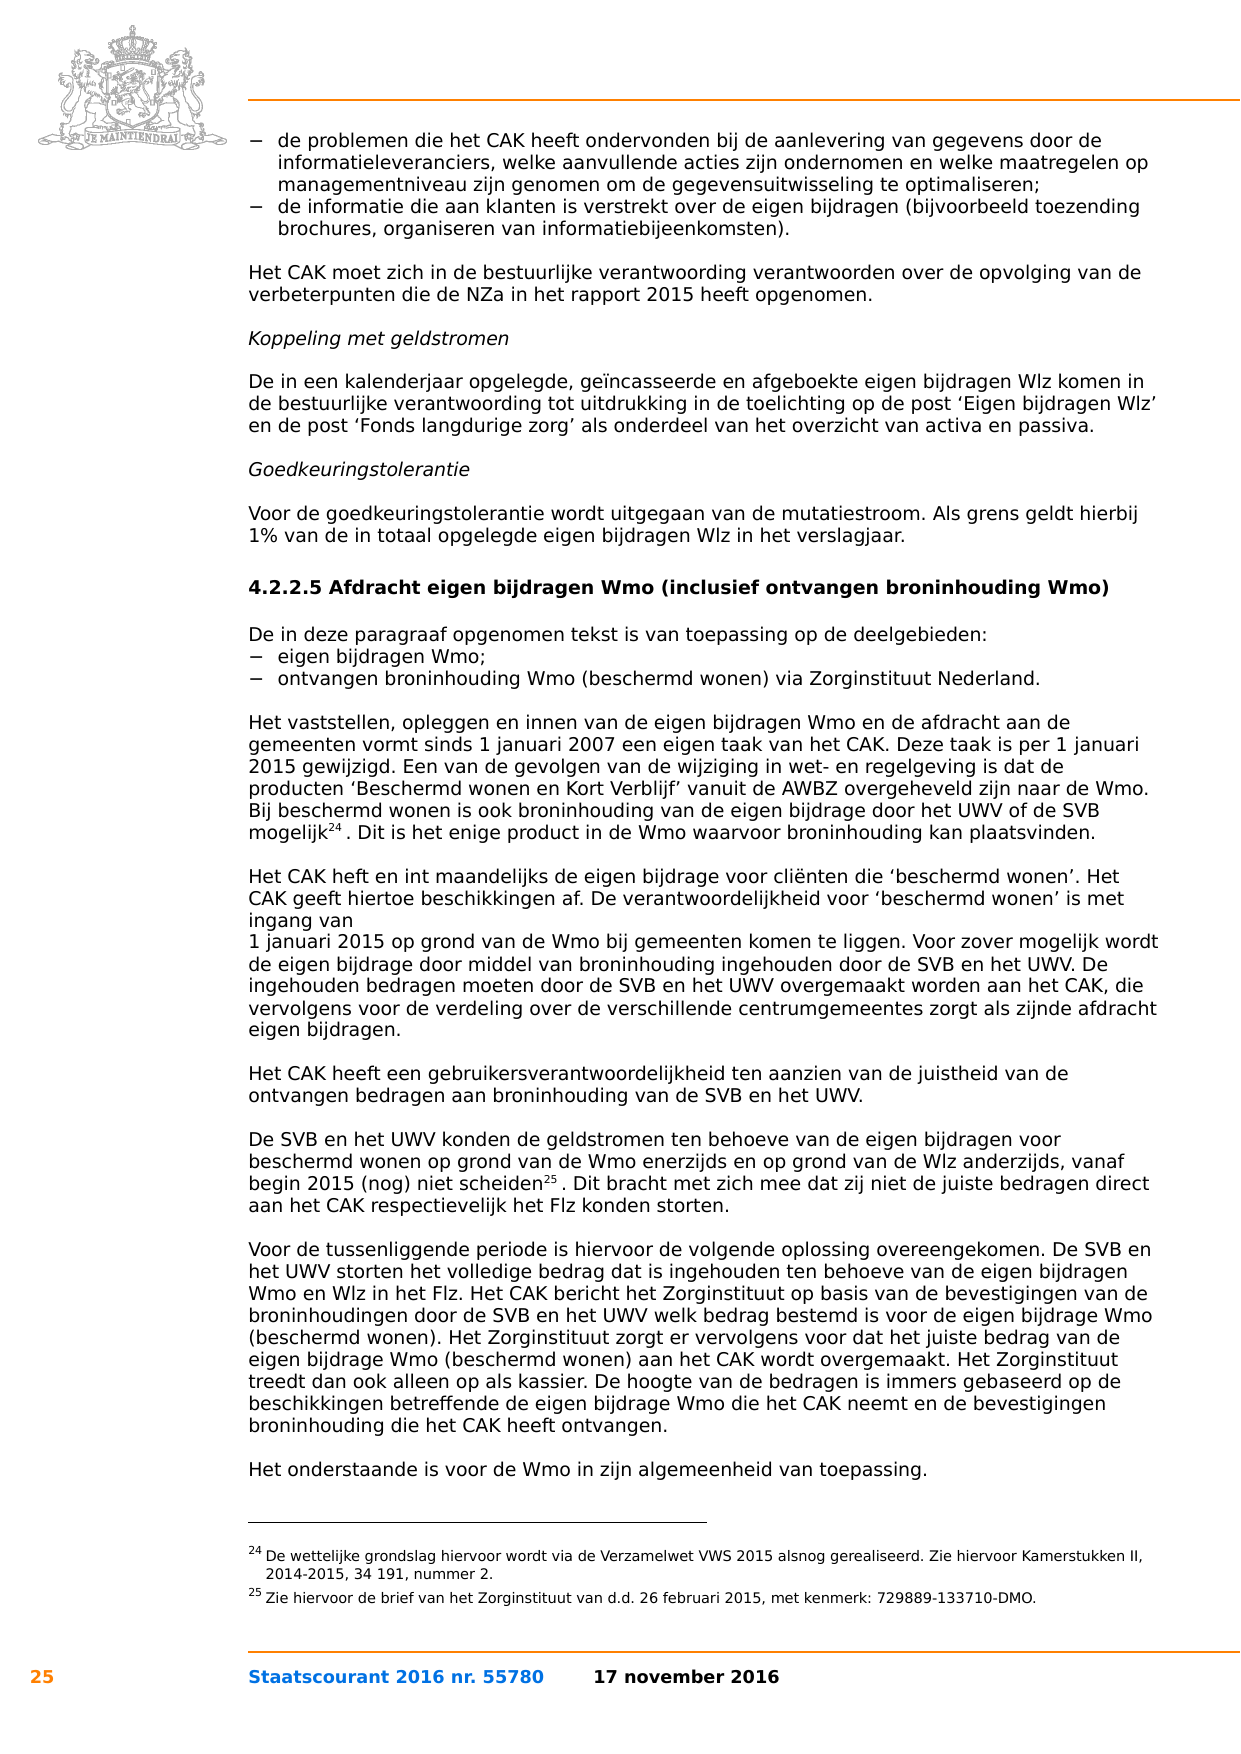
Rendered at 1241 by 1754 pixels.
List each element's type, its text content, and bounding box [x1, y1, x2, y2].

picture [38, 25, 227, 150]
text − de informatie die aan klanten is verstrekt over de eigen bijdragen (bijvoorbeeld toezending brochures, organiseren van informatiebijeenkomsten). [248, 196, 1163, 240]
text Het vaststellen, opleggen en innen van de eigen bijdragen Wmo en de afdracht aan de gemeenten vormt sinds 1 januari 2007 een eigen taak van het CAK. Deze taak is per 1 januari 2015 gewijzigd. Een van de gevolgen van de wijziging in wet- en regelgeving is dat de producten ‘Beschermd wonen en Kort Verblijf’ vanuit de AWBZ overgeheveld zijn naar de Wmo. Bij beschermd wonen is ook broninhouding van de eigen bijdrage door het UWV of de SVB mogelijk. Dit is het enige product in de Wmo waarvoor broninhouding kan plaatsvinden. [248, 712, 1163, 844]
subtitle Goedkeuringstolerantie [248, 459, 1163, 481]
text De in deze paragraaf opgenomen tekst is van toepassing op de deelgebieden: [248, 624, 1163, 646]
text Voor de tussenliggende periode is hiervoor de volgende oplossing overeengekomen. De SVB en het UWV storten het volledige bedrag dat is ingehouden ten behoeve van de eigen bijdragen Wmo en Wlz in het Flz. Het CAK bericht het Zorginstituut op basis van de bevestigingen van de broninhoudingen door de SVB en het UWV welk bedrag bestemd is voor de eigen bijdrage Wmo (beschermd wonen). Het Zorginstituut zorgt er vervolgens voor dat het juiste bedrag van de eigen bijdrage Wmo (beschermd wonen) aan het CAK wordt overgemaakt. Het Zorginstituut treedt dan ook alleen op als kassier. De hoogte van de bedragen is immers gebaseerd op de beschikkingen betreffende de eigen bijdrage Wmo die het CAK neemt en de bevestigingen broninhouding die het CAK heeft ontvangen. [248, 1239, 1163, 1437]
text Zie hiervoor de brief van het Zorginstituut van d.d. 26 februari 2015, met kenmerk: 729889-133710-DMO. [248, 1586, 1163, 1608]
text Het CAK heeft een gebruikersverantwoordelijkheid ten aanzien van de juistheid van de ontvangen bedragen aan broninhouding van de SVB en het UWV. [248, 1063, 1163, 1107]
subtitle 4.2.2.5 Afdracht eigen bijdragen Wmo (inclusief ontvangen broninhouding Wmo) [248, 577, 1163, 599]
text Voor de goedkeuringstolerantie wordt uitgegaan van de mutatiestroom. Als grens geldt hierbij 1% van de in totaal opgelegde eigen bijdragen Wlz in het verslagjaar. [248, 503, 1163, 547]
text − ontvangen broninhouding Wmo (beschermd wonen) via Zorginstituut Nederland. [248, 668, 1163, 690]
text Het CAK moet zich in de bestuurlijke verantwoording verantwoorden over de opvolging van de verbeterpunten die de NZa in het rapport 2015 heeft opgenomen. [248, 262, 1163, 306]
text De SVB en het UWV konden de geldstromen ten behoeve van de eigen bijdragen voor beschermd wonen op grond van de Wmo enerzijds en op grond van de Wlz anderzijds, vanaf begin 2015 (nog) niet scheiden. Dit bracht met zich mee dat zij niet de juiste bedragen direct aan het CAK respectievelijk het Flz konden storten. [248, 1129, 1163, 1217]
text Het CAK heft en int maandelijks de eigen bijdrage voor cliënten die ‘beschermd wonen’. Het CAK geeft hiertoe beschikkingen af. De verantwoordelijkheid voor ‘beschermd wonen’ is met ingang van [248, 866, 1163, 931]
text Het onderstaande is voor de Wmo in zijn algemeenheid van toepassing. [248, 1458, 1163, 1481]
subtitle Koppeling met geldstromen [248, 327, 1163, 349]
text − de problemen die het CAK heeft ondervonden bij de aanlevering van gegevens door de informatieleveranciers, welke aanvullende acties zijn ondernomen en welke maatregelen op managementniveau zijn genomen om de gegevensuitwisseling te optimaliseren; [248, 130, 1163, 196]
text − eigen bijdragen Wmo; [248, 646, 1163, 668]
text De wettelijke grondslag hiervoor wordt via de Verzamelwet VWS 2015 alsnog gerealiseerd. Zie hiervoor Kamerstukken II, 2014-2015, 34 191, nummer 2. [248, 1544, 1163, 1583]
text 1 januari 2015 op grond van de Wmo bij gemeenten komen te liggen. Voor zover mogelijk wordt de eigen bijdrage door middel van broninhouding ingehouden door de SVB en het UWV. De ingehouden bedragen moeten door de SVB en het UWV overgemaakt worden aan het CAK, die vervolgens voor de verdeling over de verschillende centrumgemeentes zorgt als zijnde afdracht eigen bijdragen. [248, 931, 1163, 1041]
text De in een kalenderjaar opgelegde, geïncasseerde en afgeboekte eigen bijdragen Wlz komen in de bestuurlijke verantwoording tot uitdrukking in de toelichting op de post ‘Eigen bijdragen Wlz’ en de post ‘Fonds langdurige zorg’ als onderdeel van het overzicht van activa en passiva. [248, 371, 1163, 437]
